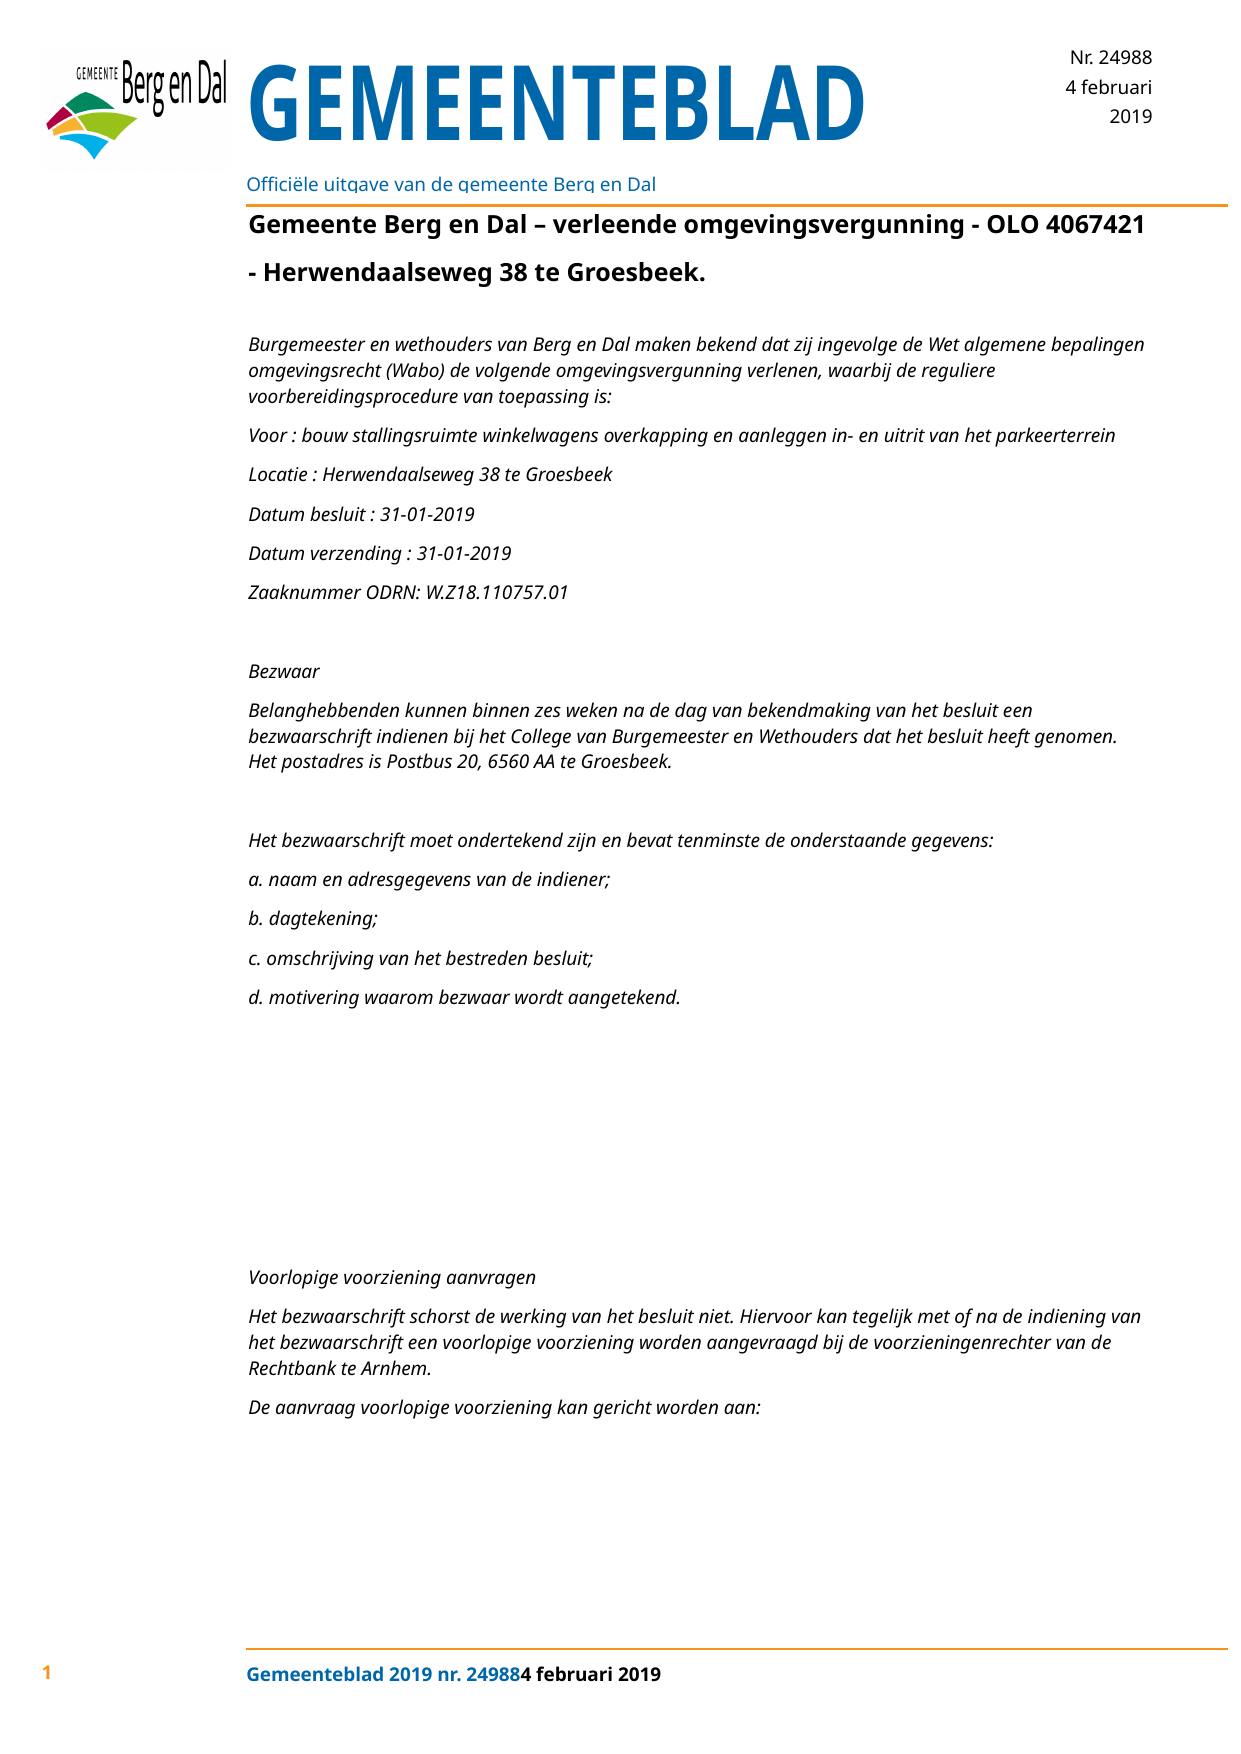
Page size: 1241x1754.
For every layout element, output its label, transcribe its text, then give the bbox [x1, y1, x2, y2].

picture [41, 47, 231, 172]
text Bezwaar [248, 658, 1152, 683]
text Burgemeester en wethouders van Berg en Dal maken bekend dat zij ingevolge de Wet algemene bepalingen omgevingsrecht (Wabo) de volgende omgevingsvergunning verlenen, waarbij de reguliere voorbereidingsprocedure van toepassing is: [248, 331, 1152, 409]
text Het bezwaarschrift schorst de werking van het besluit niet. Hiervoor kan tegelijk met of na de indiening van het bezwaarschrift een voorlopige voorziening worden aangevraagd bij de voorzieningenrechter van de Rechtbank te Arnhem. [248, 1304, 1152, 1381]
text Datum besluit : 31-01-2019 [248, 501, 1152, 526]
text Locatie : Herwendaalseweg 38 te Groesbeek [248, 461, 1152, 487]
text a. naam en adresgegevens van de indiener; [248, 866, 1152, 892]
text De aanvraag voorlopige voorziening kan gericht worden aan: [248, 1394, 1152, 1420]
text c. omschrijving van het bestreden besluit; [248, 945, 1152, 971]
text Voorlopige voorziening aanvragen [248, 1264, 1152, 1290]
text Belanghebbenden kunnen binnen zes weken na de dag van bekendmaking van het besluit een bezwaarschrift indienen bij het College van Burgemeester en Wethouders dat het besluit heeft genomen. Het postadres is Postbus 20, 6560 AA te Groesbeek. [248, 697, 1152, 774]
text Zaaknummer ODRN: W.Z18.110757.01 [248, 579, 1152, 605]
text Het bezwaarschrift moet ondertekend zijn en bevat tenminste de onderstaande gegevens: [248, 827, 1152, 853]
text Voor : bouw stallingsruimte winkelwagens overkapping en aanleggen in- en uitrit van het parkeerterrein [248, 422, 1152, 448]
text b. dagtekening; [248, 906, 1152, 931]
text d. motivering waarom bezwaar wordt aangetekend. [248, 984, 1152, 1010]
text Gemeente Berg en Dal – verleende omgevingsvergunning - OLO 4067421 - Herwendaalseweg 38 te Groesbeek. [248, 207, 1152, 288]
text Datum verzending : 31-01-2019 [248, 540, 1152, 566]
